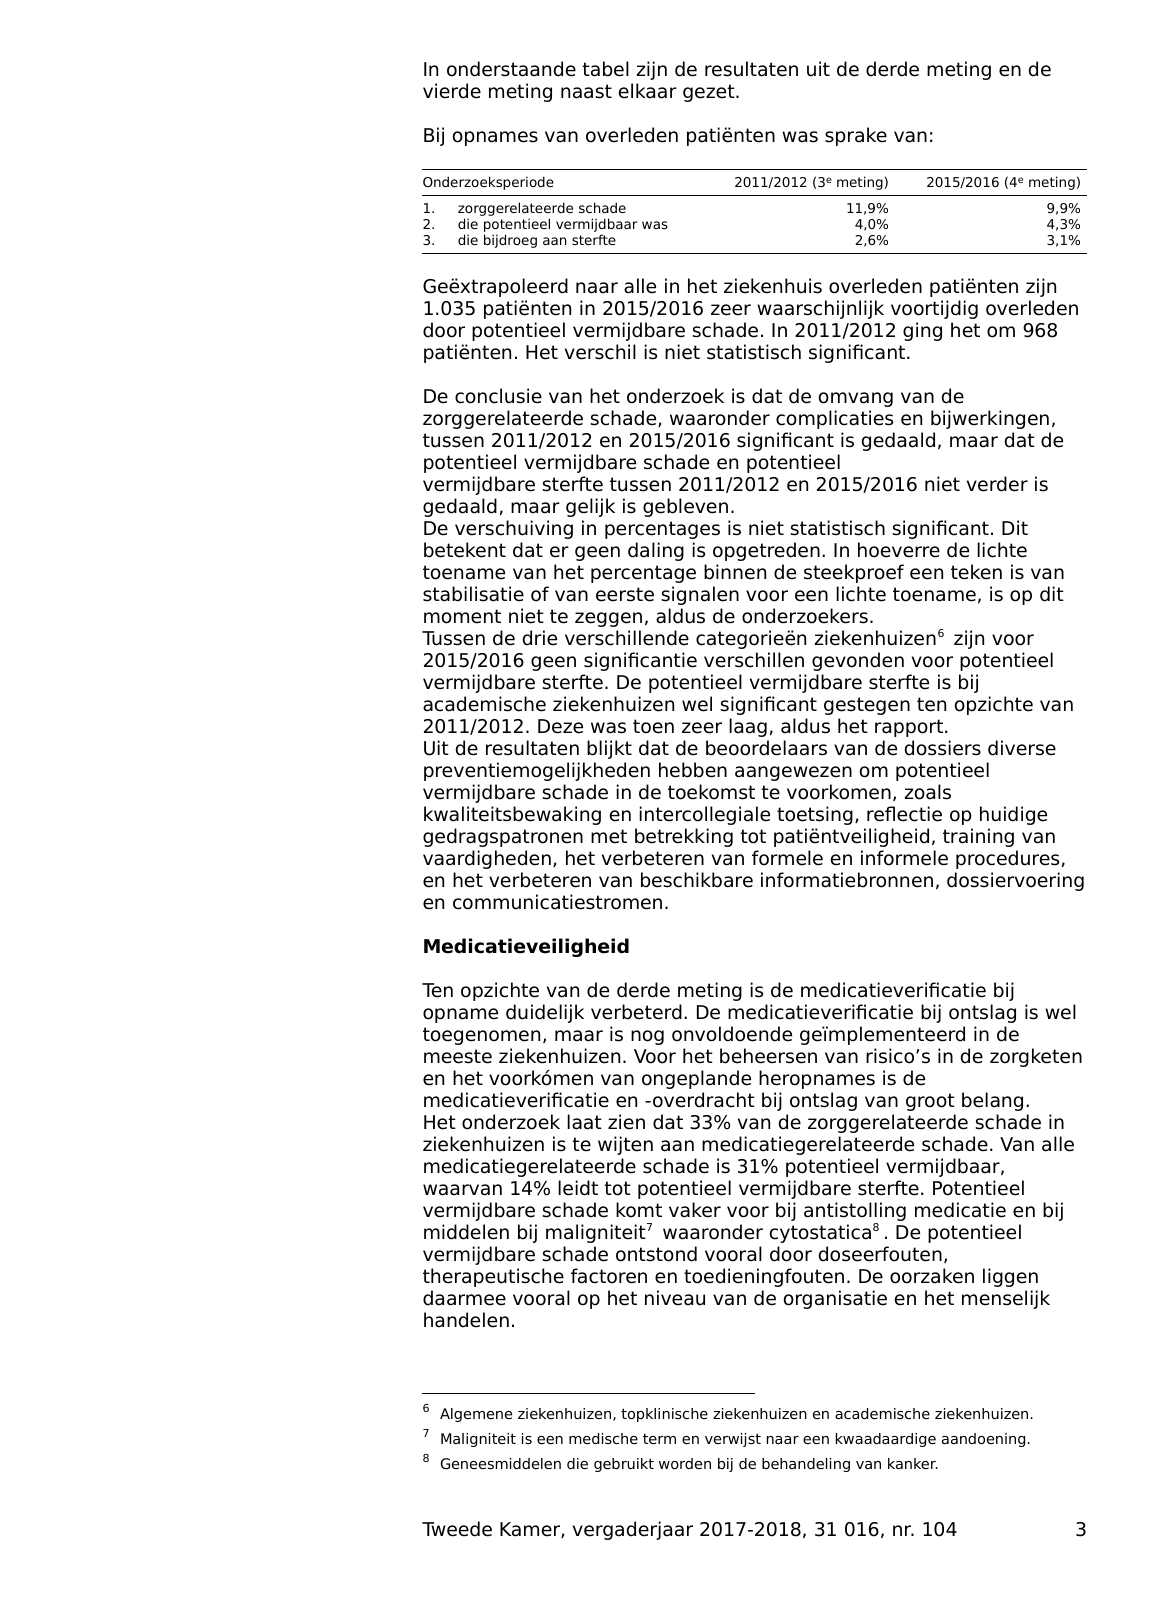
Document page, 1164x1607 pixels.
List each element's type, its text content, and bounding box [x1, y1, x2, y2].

text vermijdbare sterfte tussen 2011/2012 en 2015/2016 niet verder is gedaald, maar gelijk is gebleven. [422, 474, 1087, 518]
table_cell zorggerelateerde schade [452, 196, 703, 217]
table_cell 11,9% [703, 196, 895, 217]
text Ten opzichte van de derde meting is de medicatieverificatie bij opname duidelijk verbeterd. De medicatieverificatie bij ontslag is wel toegenomen, maar is nog onvoldoende geïmplementeerd in de meeste ziekenhuizen. Voor het beheersen van risico’s in de zorgketen en het voorkómen van ongeplande heropnames is de medicatieverificatie en -overdracht bij ontslag van groot belang. [422, 980, 1087, 1112]
table_cell die bijdroeg aan sterfte [452, 233, 703, 253]
text In onderstaande tabel zijn de resultaten uit de derde meting en de vierde meting naast elkaar gezet. [422, 59, 1087, 103]
table_header Onderzoeksperiode [422, 170, 703, 195]
text Algemene ziekenhuizen, topklinische ziekenhuizen en academische ziekenhuizen. [422, 1402, 1087, 1424]
text Geëxtrapoleerd naar alle in het ziekenhuis overleden patiënten zijn 1.035 patiënten in 2015/2016 zeer waarschijnlijk voortijdig overleden door potentieel vermijdbare schade. In 2011/2012 ging het om 968 patiënten. Het verschil is niet statistisch significant. [422, 276, 1087, 364]
text Maligniteit is een medische term en verwijst naar een kwaadaardige aandoening. [422, 1427, 1087, 1449]
table_cell 3. [422, 233, 452, 253]
table_cell 1. [422, 196, 452, 217]
table_cell 2,6% [703, 233, 895, 253]
text Bij opnames van overleden patiënten was sprake van: [422, 125, 1087, 147]
text Uit de resultaten blijkt dat de beoordelaars van de dossiers diverse preventiemogelijkheden hebben aangewezen om potentieel vermijdbare schade in de toekomst te voorkomen, zoals kwaliteitsbewaking en intercollegiale toetsing, reflectie op huidige gedragspatronen met betrekking tot patiëntveiligheid, training van vaardigheden, het verbeteren van formele en informele procedures, en het verbeteren van beschikbare informatiebronnen, dossiervoering en communicatiestromen. [422, 738, 1087, 914]
table_cell 2. [422, 217, 452, 232]
text Geneesmiddelen die gebruikt worden bij de behandeling van kanker. [422, 1452, 1087, 1474]
table_header 2015/2016 (4e meting) [895, 170, 1087, 195]
table_header 2011/2012 (3e meting) [703, 170, 895, 195]
text Het onderzoek laat zien dat 33% van de zorggerelateerde schade in ziekenhuizen is te wijten aan medicatiegerelateerde schade. Van alle medicatiegerelateerde schade is 31% potentieel vermijdbaar, waarvan 14% leidt tot potentieel vermijdbare sterfte. Potentieel vermijdbare schade komt vaker voor bij antistolling medicatie en bij middelen bij maligniteit waaronder cytostatica. De potentieel vermijdbare schade ontstond vooral door doseerfouten, therapeutische factoren en toedieningfouten. De oorzaken liggen daarmee vooral op het niveau van de organisatie en het menselijk handelen. [422, 1112, 1087, 1332]
table_cell 4,0% [703, 217, 895, 232]
text De verschuiving in percentages is niet statistisch significant. Dit betekent dat er geen daling is opgetreden. In hoeverre de lichte toename van het percentage binnen de steekproef een teken is van stabilisatie of van eerste signalen voor een lichte toename, is op dit moment niet te zeggen, aldus de onderzoekers. [422, 518, 1087, 628]
table_cell 4,3% [895, 217, 1087, 232]
text De conclusie van het onderzoek is dat de omvang van de zorggerelateerde schade, waaronder complicaties en bijwerkingen, tussen 2011/2012 en 2015/2016 significant is gedaald, maar dat de potentieel vermijdbare schade en potentieel [422, 386, 1087, 474]
text Tussen de drie verschillende categorieën ziekenhuizen zijn voor 2015/2016 geen significantie verschillen gevonden voor potentieel vermijdbare sterfte. De potentieel vermijdbare sterfte is bij academische ziekenhuizen wel significant gestegen ten opzichte van 2011/2012. Deze was toen zeer laag, aldus het rapport. [422, 628, 1087, 738]
table_cell die potentieel vermijdbaar was [452, 217, 703, 232]
table_cell 3,1% [895, 233, 1087, 253]
subtitle Medicatieveiligheid [422, 936, 1087, 958]
table_cell 9,9% [895, 196, 1087, 217]
